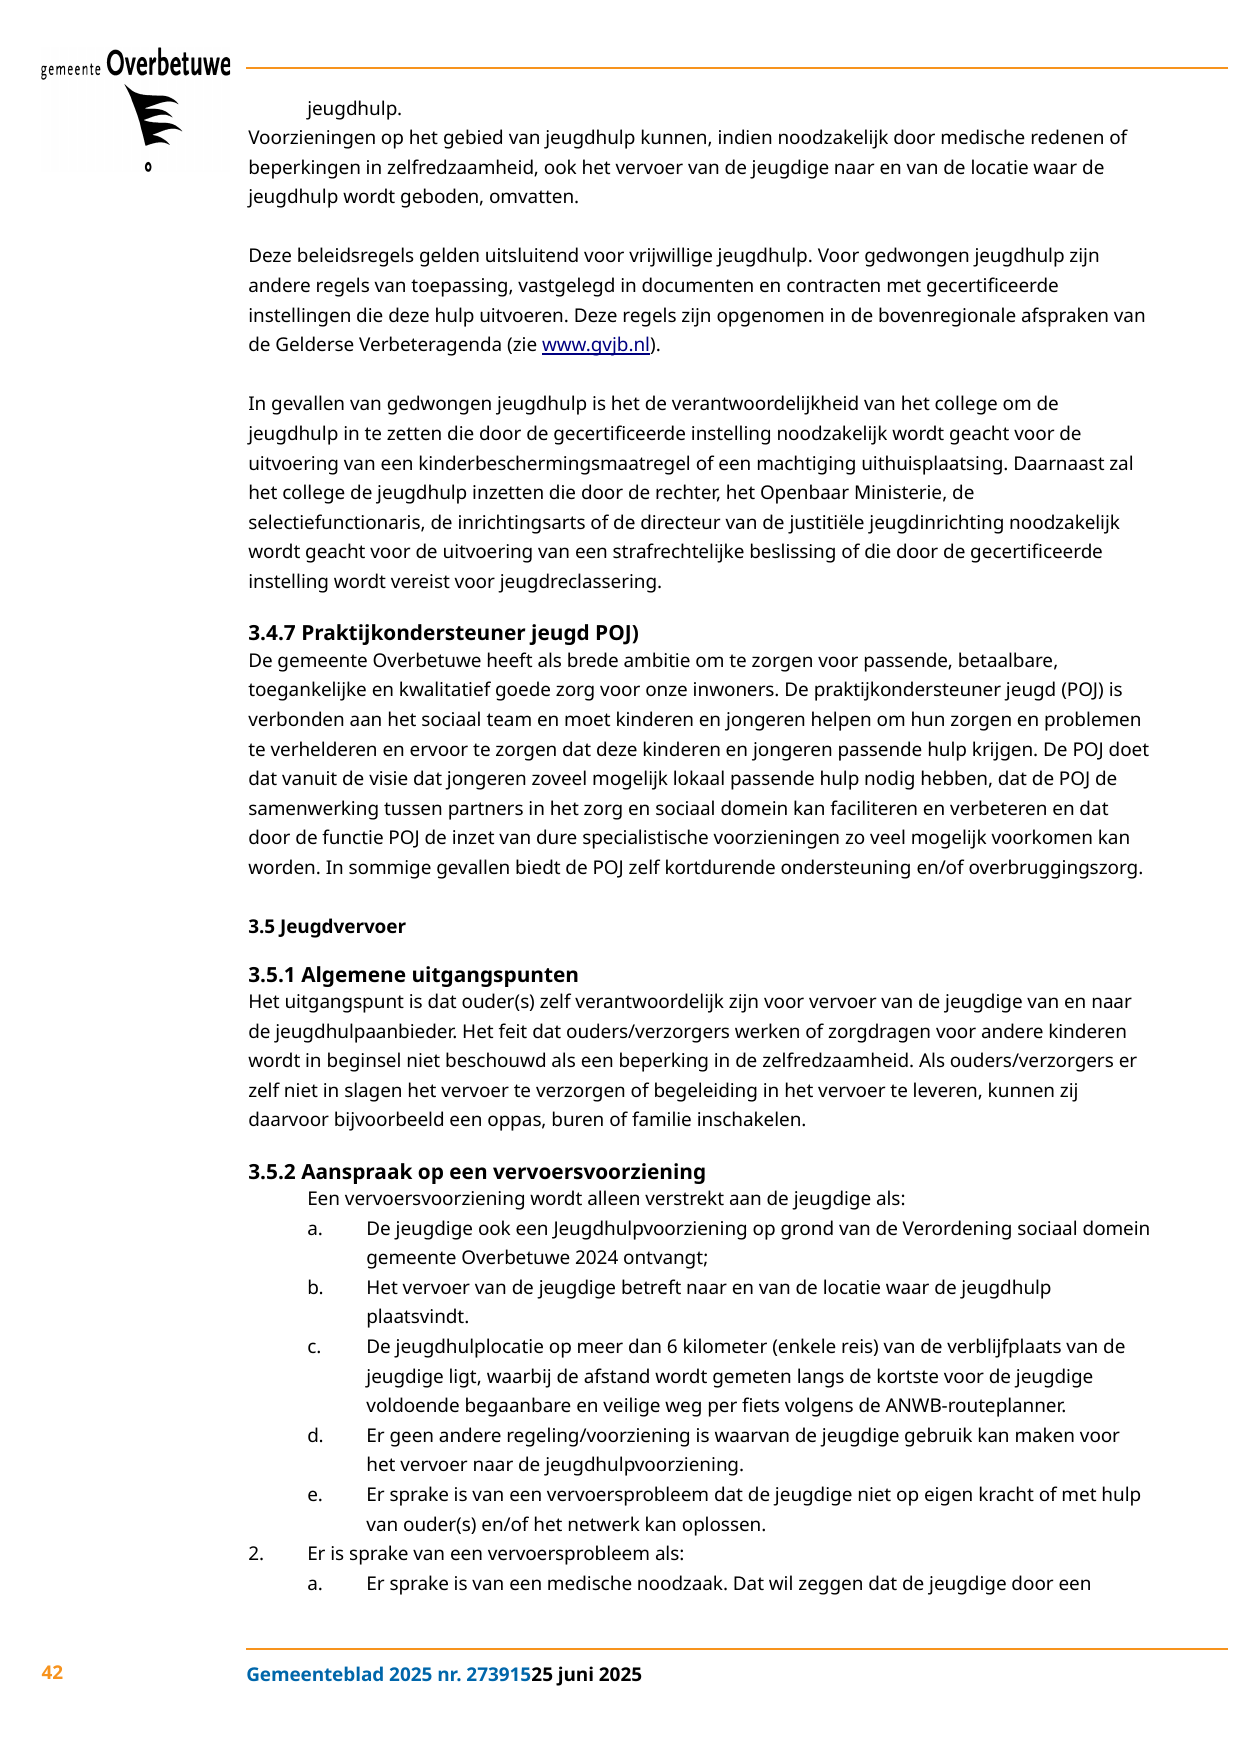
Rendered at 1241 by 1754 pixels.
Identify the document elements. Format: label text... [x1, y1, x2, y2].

list De jeugdige ook een Jeugdhulpvoorziening op grond van de Verordening sociaal domein gemeente Overbetuwe 2024 ontvangt; [307, 1215, 1152, 1270]
list De jeugdhulplocatie op meer dan 6 kilometer (enkele reis) van de verblijfplaats van de jeugdige ligt, waarbij de afstand wordt gemeten langs de kortste voor de jeugdige voldoende begaanbare en veilige weg per fiets volgens de ANWB-routeplanner. [307, 1333, 1152, 1418]
list Een vervoersvoorziening wordt alleen verstrekt aan de jeugdige als: [248, 1185, 1152, 1211]
text 3.5 Jeugdvervoer [248, 913, 1152, 939]
list Er geen andere regeling/voorziening is waarvan de jeugdige gebruik kan maken voor het vervoer naar de jeugdhulpvoorziening. [307, 1422, 1152, 1477]
list Het vervoer van de jeugdige betreft naar en van de locatie waar de jeugdhulp plaatsvindt. [307, 1274, 1152, 1329]
text 3.5.1 Algemene uitgangspunten [248, 960, 1152, 988]
text Voorzieningen op het gebied van jeugdhulp kunnen, indien noodzakelijk door medische redenen of beperkingen in zelfredzaamheid, ook het vervoer van de jeugdige naar en van de locatie waar de jeugdhulp wordt geboden, omvatten. [248, 124, 1152, 209]
text De gemeente Overbetuwe heeft als brede ambitie om te zorgen voor passende, betaalbare, toegankelijke en kwalitatief goede zorg voor onze inwoners. De praktijkondersteuner jeugd (POJ) is verbonden aan het sociaal team en moet kinderen en jongeren helpen om hun zorgen en problemen te verhelderen en ervoor te zorgen dat deze kinderen en jongeren passende hulp krijgen. De POJ doet dat vanuit de visie dat jongeren zoveel mogelijk lokaal passende hulp nodig hebben, dat de POJ de samenwerking tussen partners in het zorg en sociaal domein kan faciliteren en verbeteren en dat door de functie POJ de inzet van dure specialistische voorzieningen zo veel mogelijk voorkomen kan worden. In sommige gevallen biedt de POJ zelf kortdurende ondersteuning en/of overbruggingszorg. [248, 647, 1152, 880]
text 3.4.7 Praktijkondersteuner jeugd POJ) [248, 618, 1152, 647]
text 3.5.2 Aanspraak op een vervoersvoorziening [248, 1157, 1152, 1185]
text Deze beleidsregels gelden uitsluitend voor vrijwillige jeugdhulp. Voor gedwongen jeugdhulp zijn andere regels van toepassing, vastgelegd in documenten en contracten met gecertificeerde instellingen die deze hulp uitvoeren. Deze regels zijn opgenomen in de bovenregionale afspraken van de Gelderse Verbeteragenda (zie www.gvjb.nl). [248, 243, 1152, 357]
picture [41, 47, 231, 172]
text In gevallen van gedwongen jeugdhulp is het de verantwoordelijkheid van het college om de jeugdhulp in te zetten die door de gecertificeerde instelling noodzakelijk wordt geacht voor de uitvoering van een kinderbeschermingsmaatregel of een machtiging uithuisplaatsing. Daarnaast zal het college de jeugdhulp inzetten die door de rechter, het Openbaar Ministerie, de selectiefunctionaris, de inrichtingsarts of de directeur van de justitiële jeugdinrichting noodzakelijk wordt geacht voor de uitvoering van een strafrechtelijke beslissing of die door de gecertificeerde instelling wordt vereist voor jeugdreclassering. [248, 391, 1152, 594]
text Het uitgangspunt is dat ouder(s) zelf verantwoordelijk zijn voor vervoer van de jeugdige van en naar de jeugdhulpaanbieder. Het feit dat ouders/verzorgers werken of zorgdragen voor andere kinderen wordt in beginsel niet beschouwd als een beperking in de zelfredzaamheid. Als ouders/verzorgers er zelf niet in slagen het vervoer te verzorgen of begeleiding in het vervoer te leveren, kunnen zij daarvoor bijvoorbeeld een oppas, buren of familie inschakelen. [248, 988, 1152, 1132]
list Er is sprake van een vervoersprobleem als: [248, 1540, 1152, 1566]
list jeugdhulp. [248, 95, 1152, 121]
list Er sprake is van een medische noodzaak. Dat wil zeggen dat de jeugdige door een [307, 1570, 1152, 1596]
list Er sprake is van een vervoersprobleem dat de jeugdige niet op eigen kracht of met hulp van ouder(s) en/of het netwerk kan oplossen. [307, 1481, 1152, 1537]
